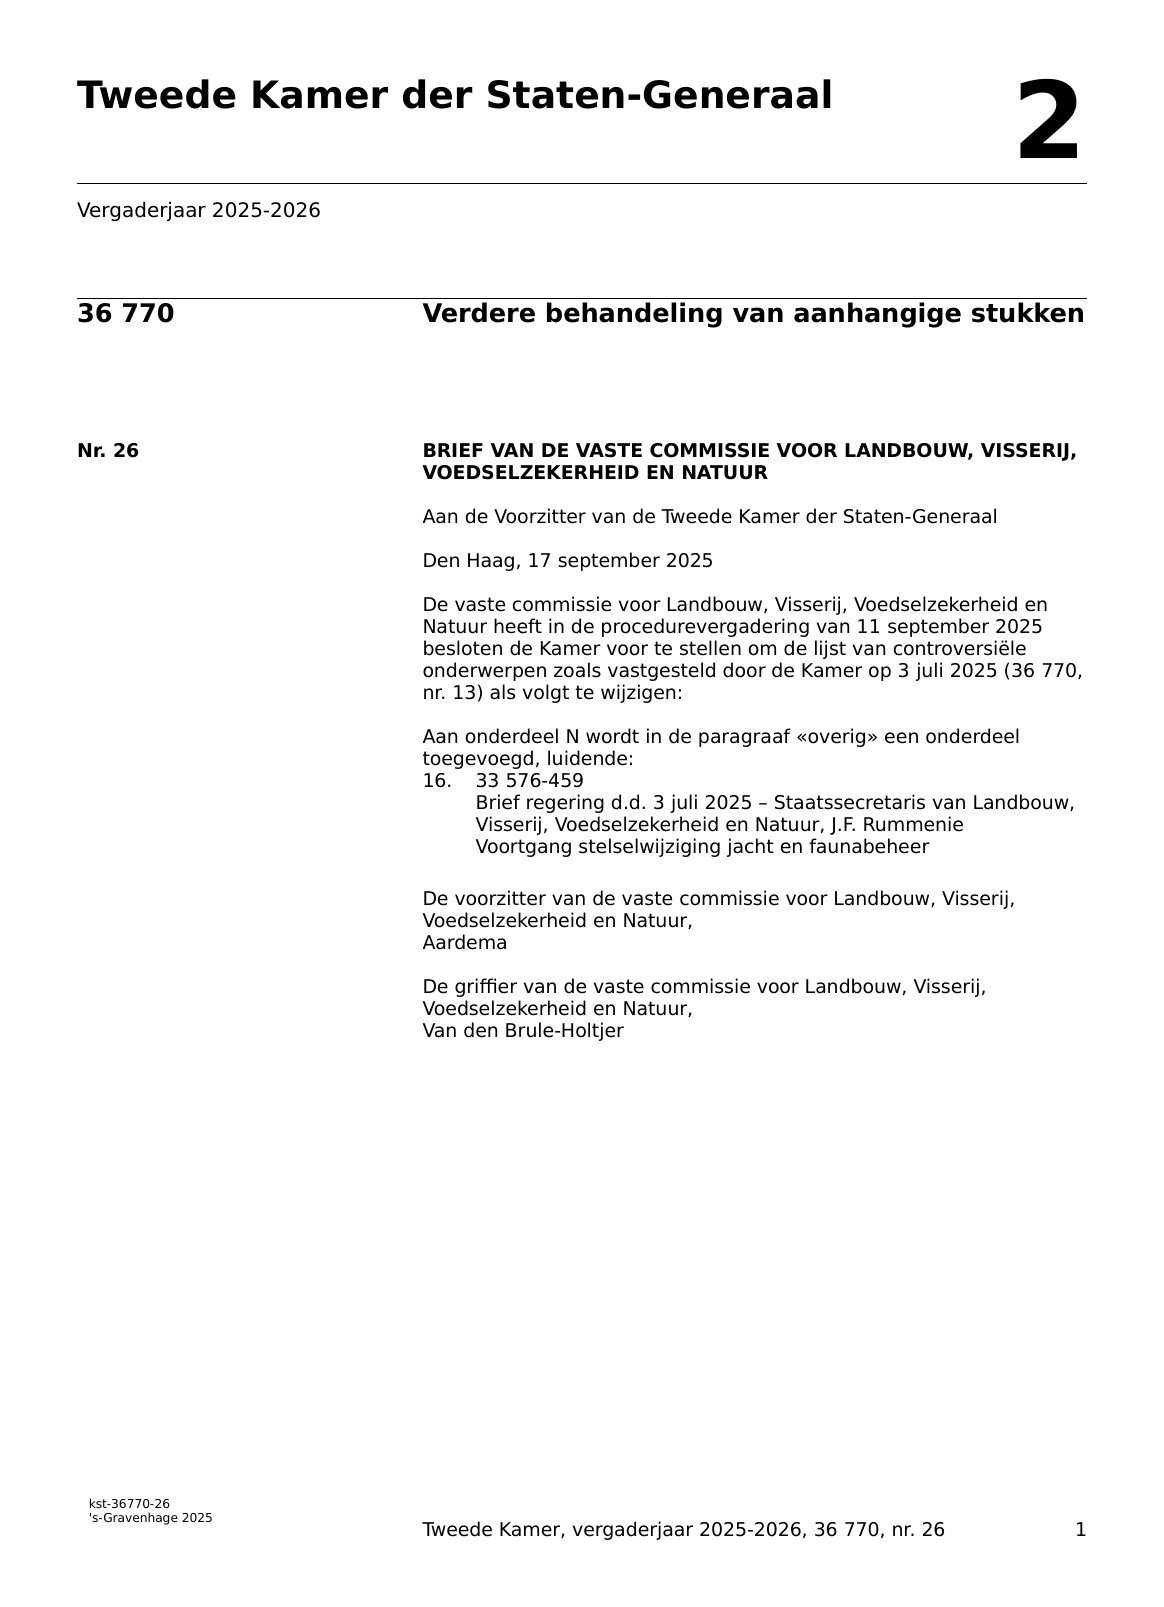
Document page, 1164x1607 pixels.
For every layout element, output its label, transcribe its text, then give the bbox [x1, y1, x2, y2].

subtitle 36 770 Verdere behandeling van aanhangige stukken [77, 299, 1087, 329]
text 's-Gravenhage 2025 [88, 1511, 323, 1525]
text De voorzitter van de vaste commissie voor Landbouw, Visserij, Voedselzekerheid en Natuur, Aardema [422, 888, 1087, 954]
text Den Haag, 17 september 2025 [422, 550, 1087, 572]
table_header Tweede Kamer der Staten-Generaal [77, 59, 886, 183]
text Aan de Voorzitter van de Tweede Kamer der Staten-Generaal [422, 506, 1087, 528]
subtitle Nr. 26 BRIEF VAN DE VASTE COMMISSIE VOOR LANDBOUW, VISSERIJ, VOEDSELZEKERHEID EN NATUUR [77, 440, 1087, 484]
table_cell Vergaderjaar 2025-2026 [77, 184, 1087, 298]
text De vaste commissie voor Landbouw, Visserij, Voedselzekerheid en Natuur heeft in de procedurevergadering van 11 september 2025 besloten de Kamer voor te stellen om de lijst van controversiële onderwerpen zoals vastgesteld door de Kamer op 3 juli 2025 (36 770, nr. 13) als volgt te wijzigen: [422, 594, 1087, 704]
table_header 2 [886, 59, 1087, 183]
text De griffier van de vaste commissie voor Landbouw, Visserij, Voedselzekerheid en Natuur, Van den Brule-Holtjer [422, 976, 1087, 1042]
text kst-36770-26 [88, 1497, 323, 1511]
text Aan onderdeel N wordt in de paragraaf «overig» een onderdeel toegevoegd, luidende: [422, 726, 1087, 770]
text Voortgang stelselwijziging jacht en faunabeheer [475, 836, 1087, 858]
text Brief regering d.d. 3 juli 2025 – Staatssecretaris van Landbouw, Visserij, Voedselzekerheid en Natuur, J.F. Rummenie [475, 792, 1087, 836]
text 16. 33 576-459 [422, 770, 1087, 792]
